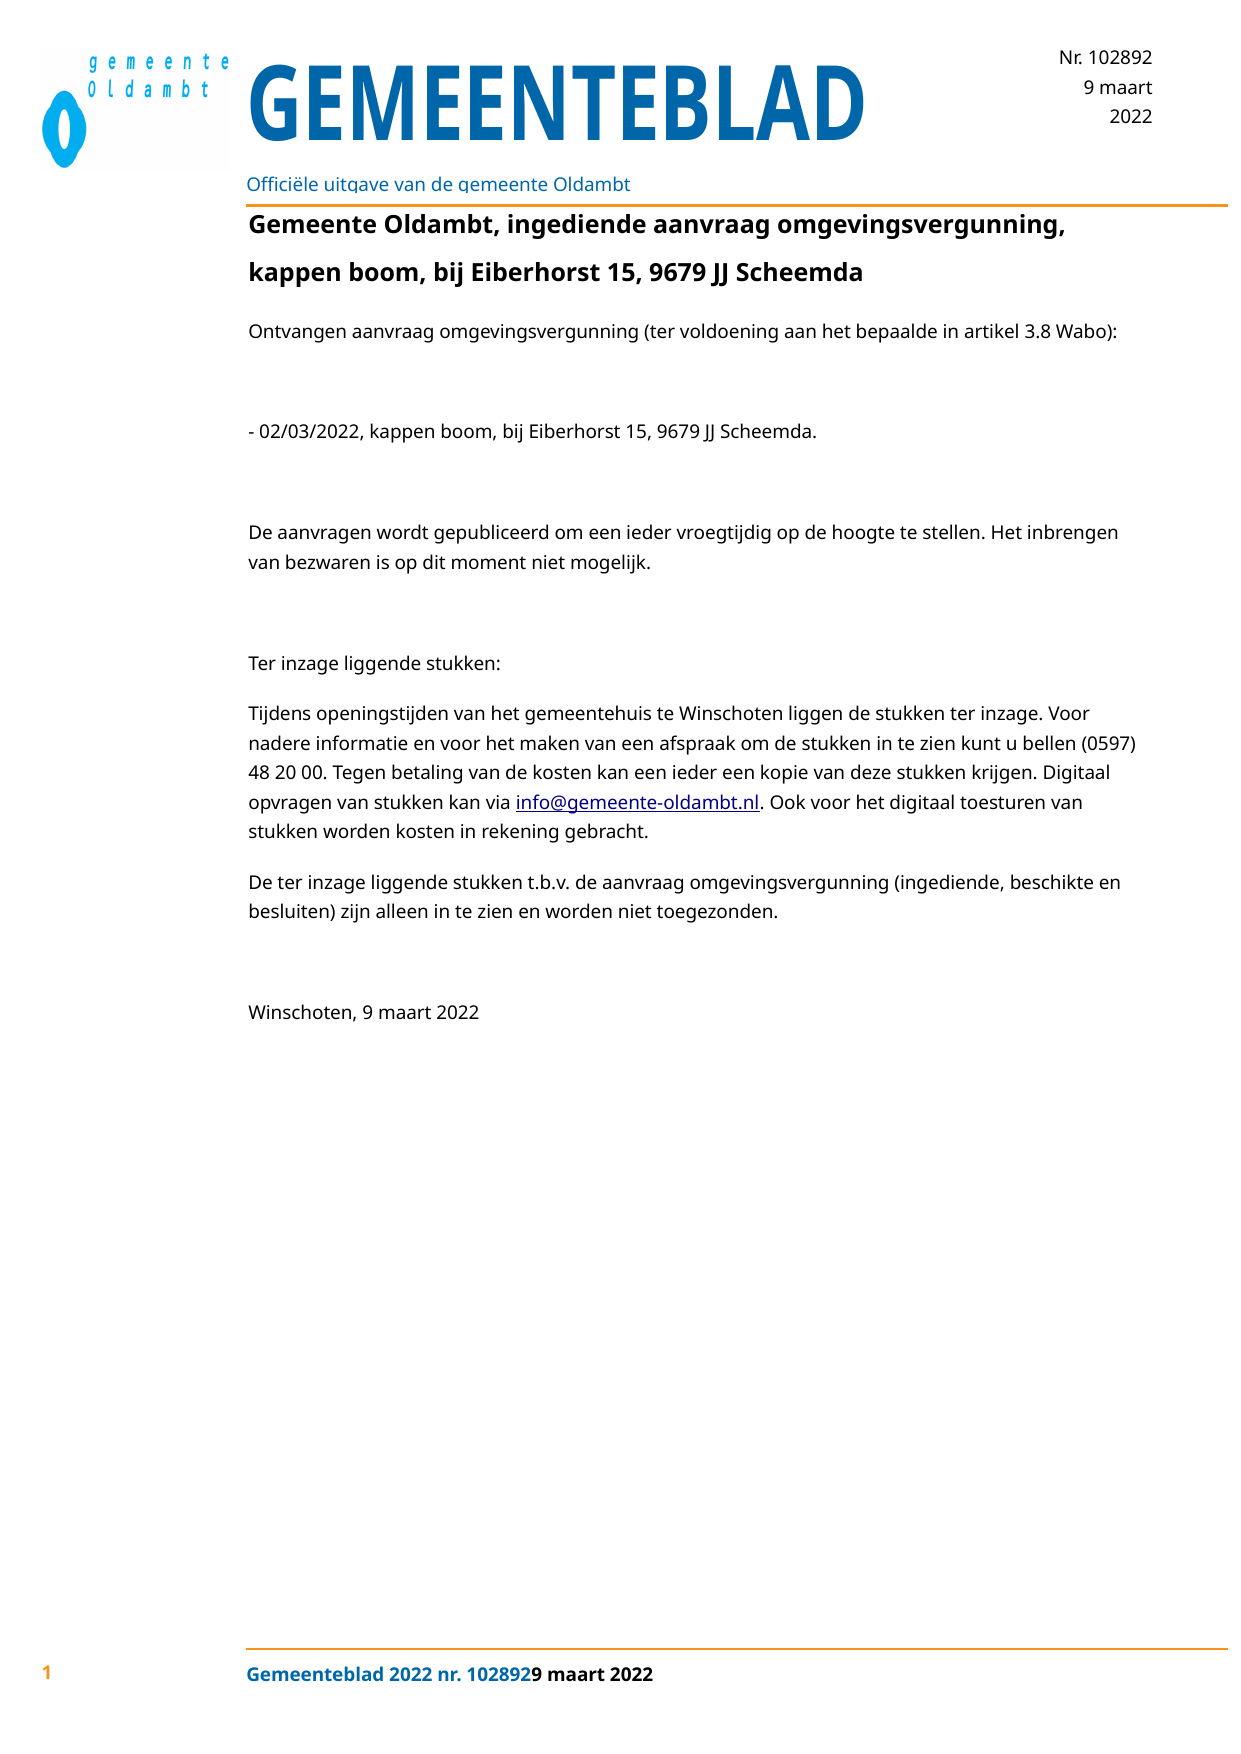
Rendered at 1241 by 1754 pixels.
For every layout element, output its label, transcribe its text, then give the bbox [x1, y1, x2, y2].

text Ontvangen aanvraag omgevingsvergunning (ter voldoening aan het bepaalde in artikel 3.8 Wabo): [248, 318, 1152, 344]
text Tijdens openingstijden van het gemeentehuis te Winschoten liggen de stukken ter inzage. Voor nadere informatie en voor het maken van een afspraak om de stukken in te zien kunt u bellen (0597) 48 20 00. Tegen betaling van de kosten kan een ieder een kopie van deze stukken krijgen. Digitaal opvragen van stukken kan via info@gemeente-oldambt.nl. Ook voor het digitaal toesturen van stukken worden kosten in rekening gebracht. [248, 700, 1152, 844]
text Ter inzage liggende stukken: [248, 650, 1152, 676]
text - 02/03/2022, kappen boom, bij Eiberhorst 15, 9679 JJ Scheemda. [248, 419, 1152, 444]
picture [41, 47, 231, 172]
text De ter inzage liggende stukken t.b.v. de aanvraag omgevingsvergunning (ingediende, beschikte en besluiten) zijn alleen in te zien en worden niet toegezonden. [248, 869, 1152, 924]
text De aanvragen wordt gepubliceerd om een ieder vroegtijdig op de hoogte te stellen. Het inbrengen van bezwaren is op dit moment niet mogelijk. [248, 519, 1152, 575]
text Gemeente Oldambt, ingediende aanvraag omgevingsvergunning, kappen boom, bij Eiberhorst 15, 9679 JJ Scheemda [248, 207, 1152, 288]
text Winschoten, 9 maart 2022 [248, 999, 1152, 1025]
